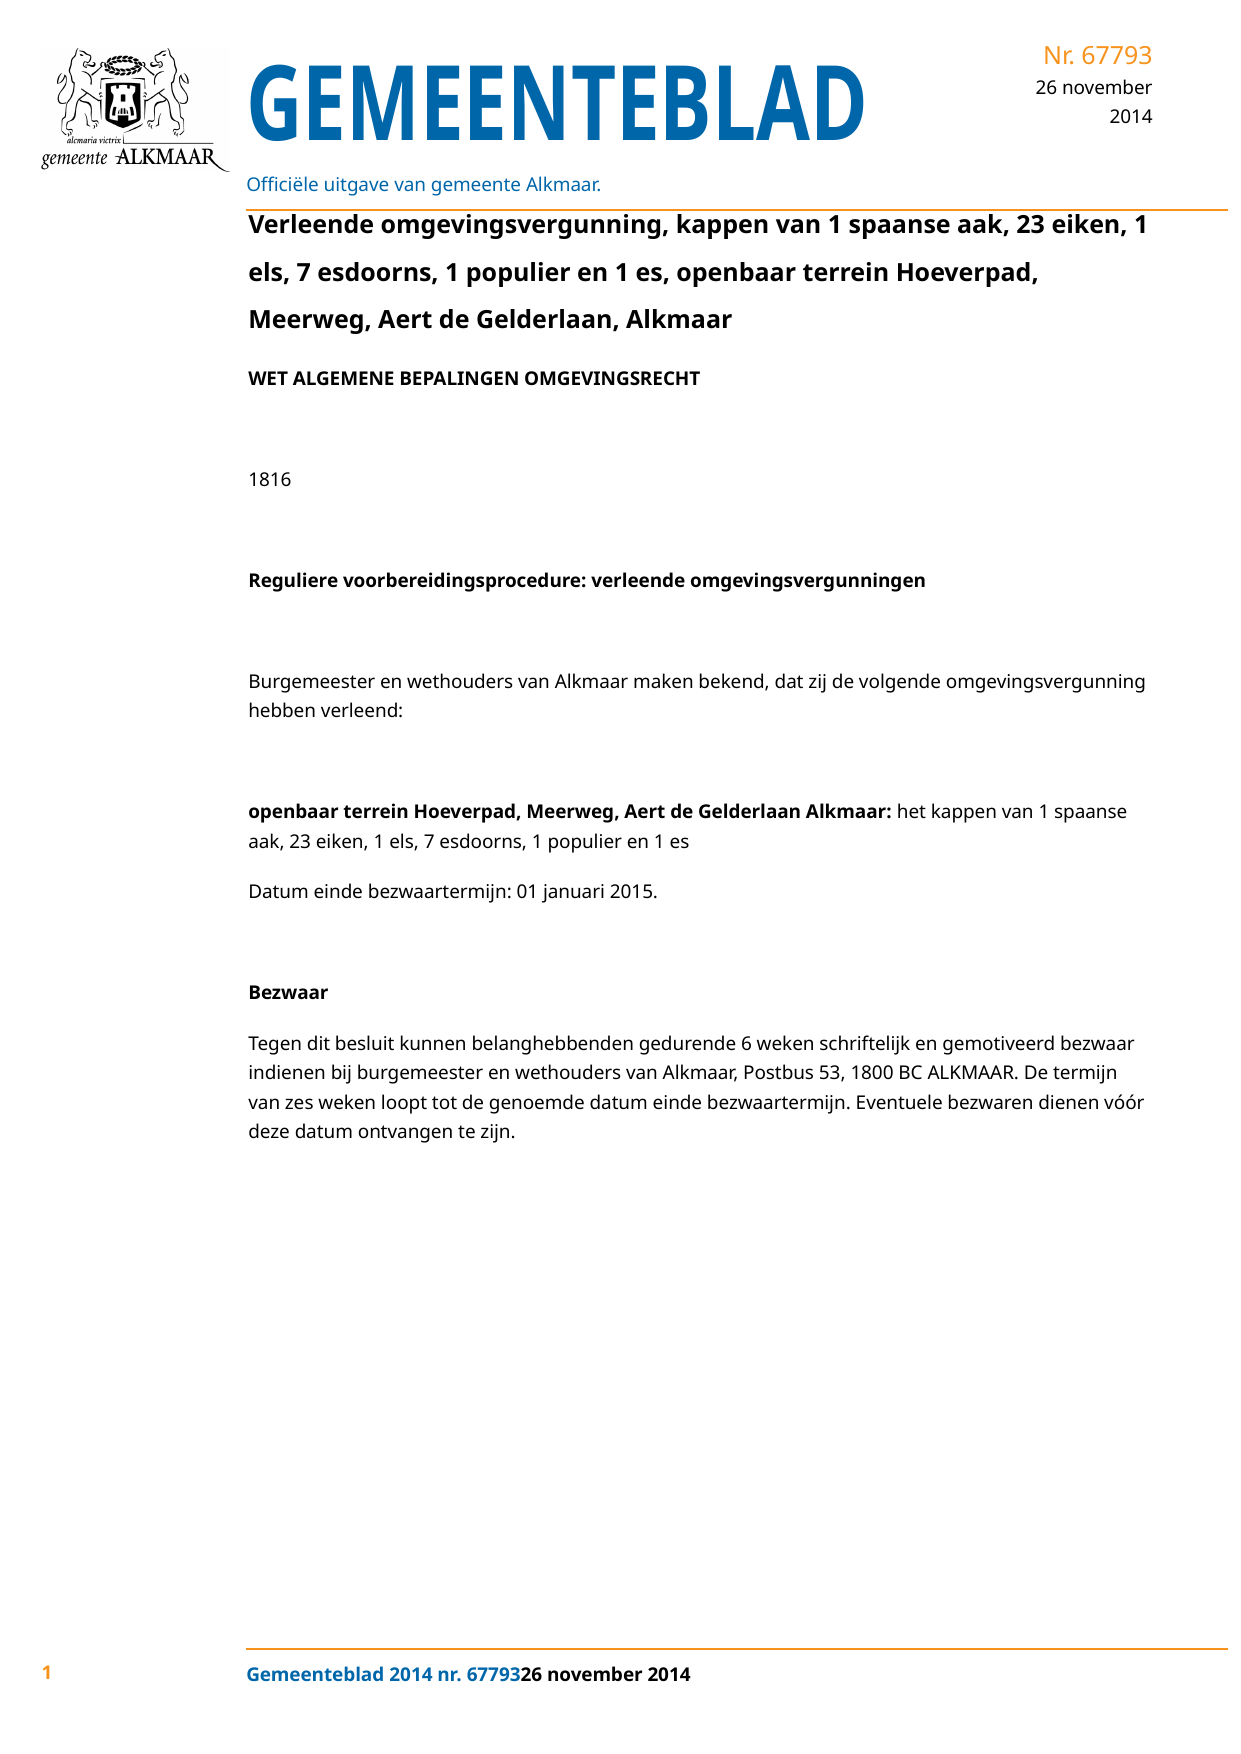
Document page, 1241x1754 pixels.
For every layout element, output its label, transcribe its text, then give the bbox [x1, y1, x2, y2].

text 1816 [248, 466, 1152, 492]
text openbaar terrein Hoeverpad, Meerweg, Aert de Gelderlaan Alkmaar: het kappen van 1 spaanse aak, 23 eiken, 1 els, 7 esdoorns, 1 populier en 1 es [248, 798, 1152, 854]
text Tegen dit besluit kunnen belanghebbenden gedurende 6 weken schriftelijk en gemotiveerd bezwaar indienen bij burgemeester en wethouders van Alkmaar, Postbus 53, 1800 BC ALKMAAR. De termijn van zes weken loopt tot de genoemde datum einde bezwaartermijn. Eventuele bezwaren dienen vóór deze datum ontvangen te zijn. [248, 1030, 1152, 1144]
text WET ALGEMENE BEPALINGEN OMGEVINGSRECHT [248, 366, 1152, 391]
text Burgemeester en wethouders van Alkmaar maken bekend, dat zij de volgende omgevingsvergunning hebben verleend: [248, 668, 1152, 723]
picture [41, 47, 231, 172]
text Bezwaar [248, 979, 1152, 1005]
text Reguliere voorbereidingsprocedure: verleende omgevingsvergunningen [248, 567, 1152, 593]
text Datum einde bezwaartermijn: 01 januari 2015. [248, 878, 1152, 904]
text Verleende omgevingsvergunning, kappen van 1 spaanse aak, 23 eiken, 1 els, 7 esdoorns, 1 populier en 1 es, openbaar terrein Hoeverpad, Meerweg, Aert de Gelderlaan, Alkmaar [248, 211, 1152, 336]
